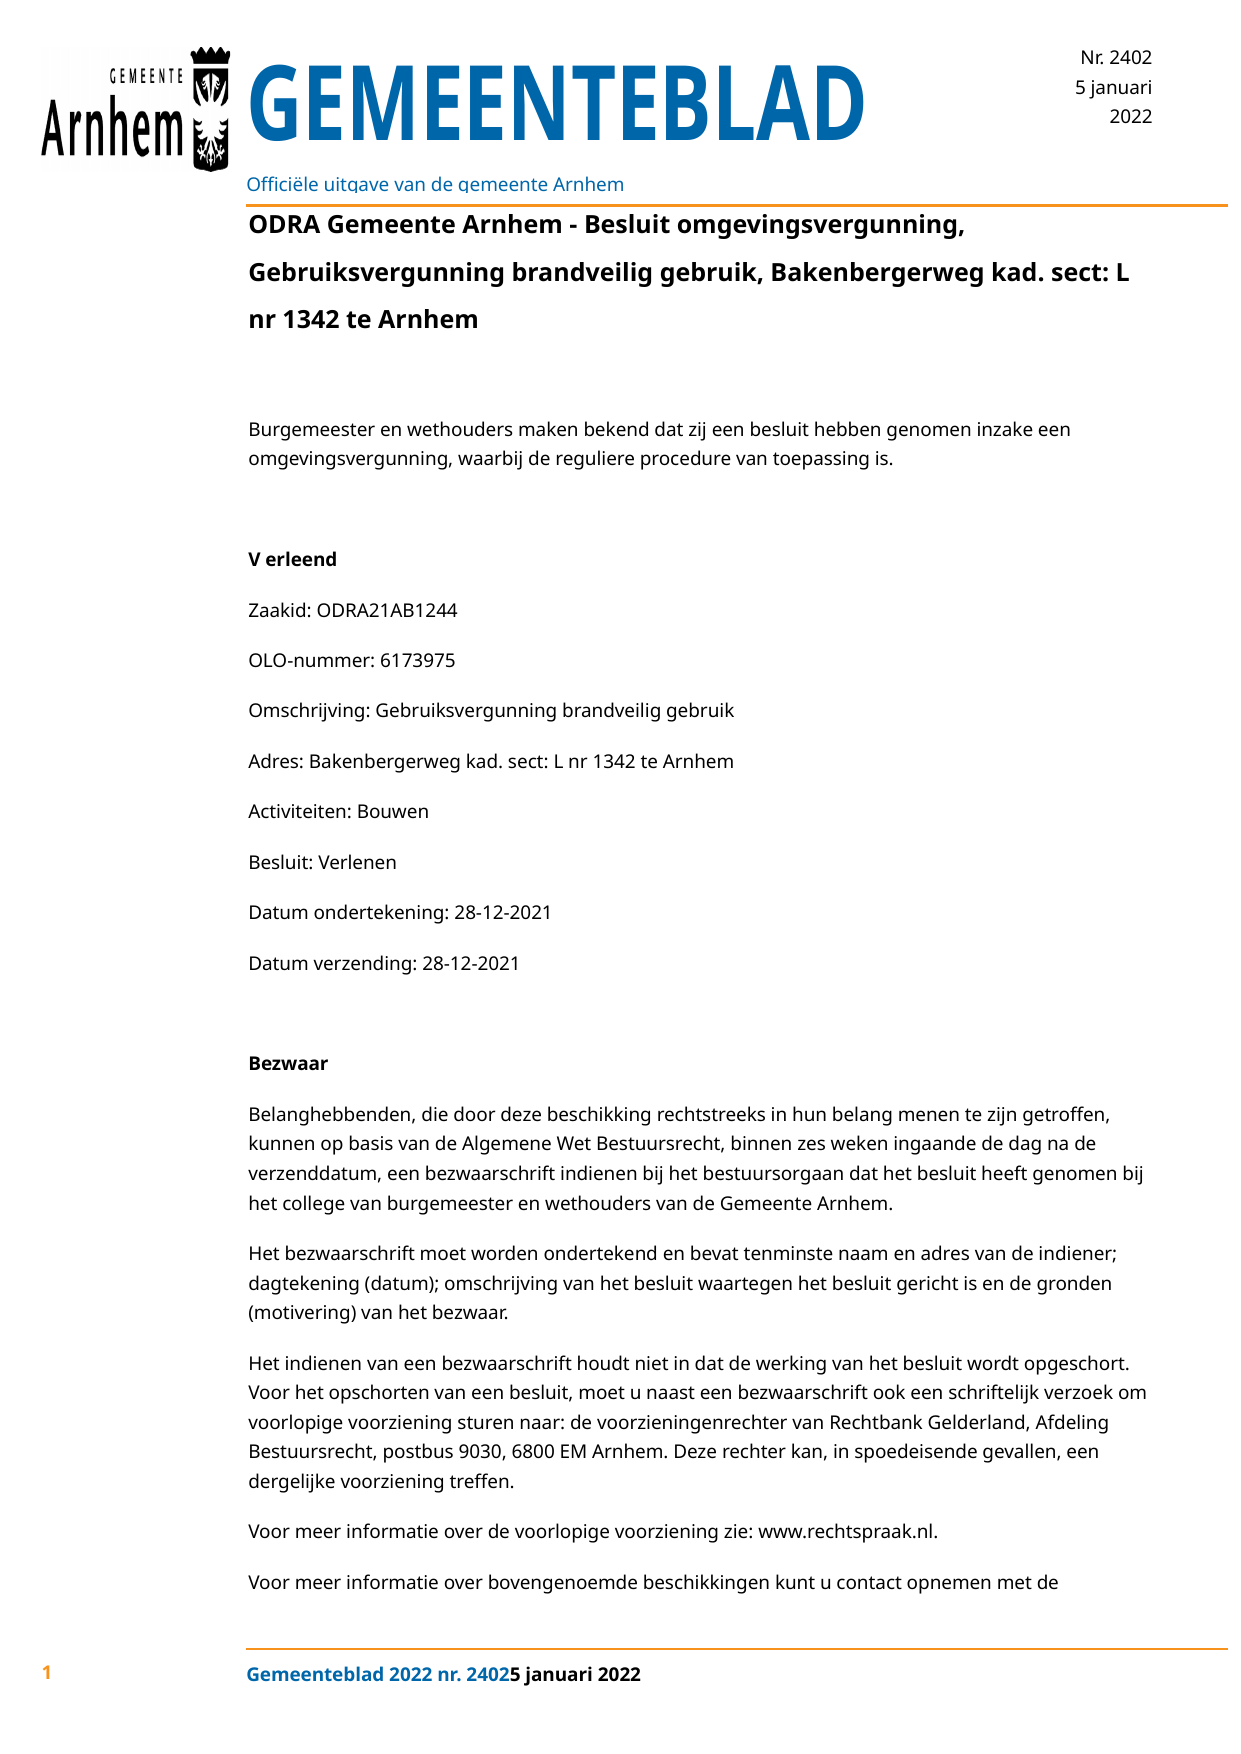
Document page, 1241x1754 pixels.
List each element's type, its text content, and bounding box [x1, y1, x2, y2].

text Het indienen van een bezwaarschrift houdt niet in dat de werking van het besluit wordt opgeschort. Voor het opschorten van een besluit, moet u naast een bezwaarschrift ook een schriftelijk verzoek om voorlopige voorziening sturen naar: de voorzieningenrechter van Rechtbank Gelderland, Afdeling Bestuursrecht, postbus 9030, 6800 EM Arnhem. Deze rechter kan, in spoedeisende gevallen, een dergelijke voorziening treffen. [248, 1350, 1152, 1494]
text V erleend [248, 546, 1152, 572]
text OLO-nummer: 6173975 [248, 647, 1152, 673]
text Belanghebbenden, die door deze beschikking rechtstreeks in hun belang menen te zijn getroffen, kunnen op basis van de Algemene Wet Bestuursrecht, binnen zes weken ingaande de dag na de verzenddatum, een bezwaarschrift indienen bij het bestuursorgaan dat het besluit heeft genomen bij het college van burgemeester en wethouders van de Gemeente Arnhem. [248, 1101, 1152, 1215]
text Voor meer informatie over de voorlopige voorziening zie: www.rechtspraak.nl. [248, 1518, 1152, 1544]
text Zaakid: ODRA21AB1244 [248, 597, 1152, 622]
text ODRA Gemeente Arnhem - Besluit omgevingsvergunning, Gebruiksvergunning brandveilig gebruik, Bakenbergerweg kad. sect: L nr 1342 te Arnhem [248, 207, 1152, 336]
text Datum verzending: 28-12-2021 [248, 950, 1152, 975]
text Besluit: Verlenen [248, 849, 1152, 874]
text Voor meer informatie over bovengenoemde beschikkingen kunt u contact opnemen met de [248, 1569, 1152, 1594]
text Burgemeester en wethouders maken bekend dat zij een besluit hebben genomen inzake een omgevingsvergunning, waarbij de reguliere procedure van toepassing is. [248, 416, 1152, 471]
text Bezwaar [248, 1051, 1152, 1076]
text Activiteiten: Bouwen [248, 798, 1152, 824]
text Het bezwaarschrift moet worden ondertekend en bevat tenminste naam en adres van de indiener; dagtekening (datum); omschrijving van het besluit waartegen het besluit gericht is en de gronden (motivering) van het bezwaar. [248, 1240, 1152, 1325]
text Datum ondertekening: 28-12-2021 [248, 899, 1152, 925]
text Adres: Bakenbergerweg kad. sect: L nr 1342 te Arnhem [248, 748, 1152, 774]
text Omschrijving: Gebruiksvergunning brandveilig gebruik [248, 698, 1152, 723]
picture [41, 47, 231, 172]
